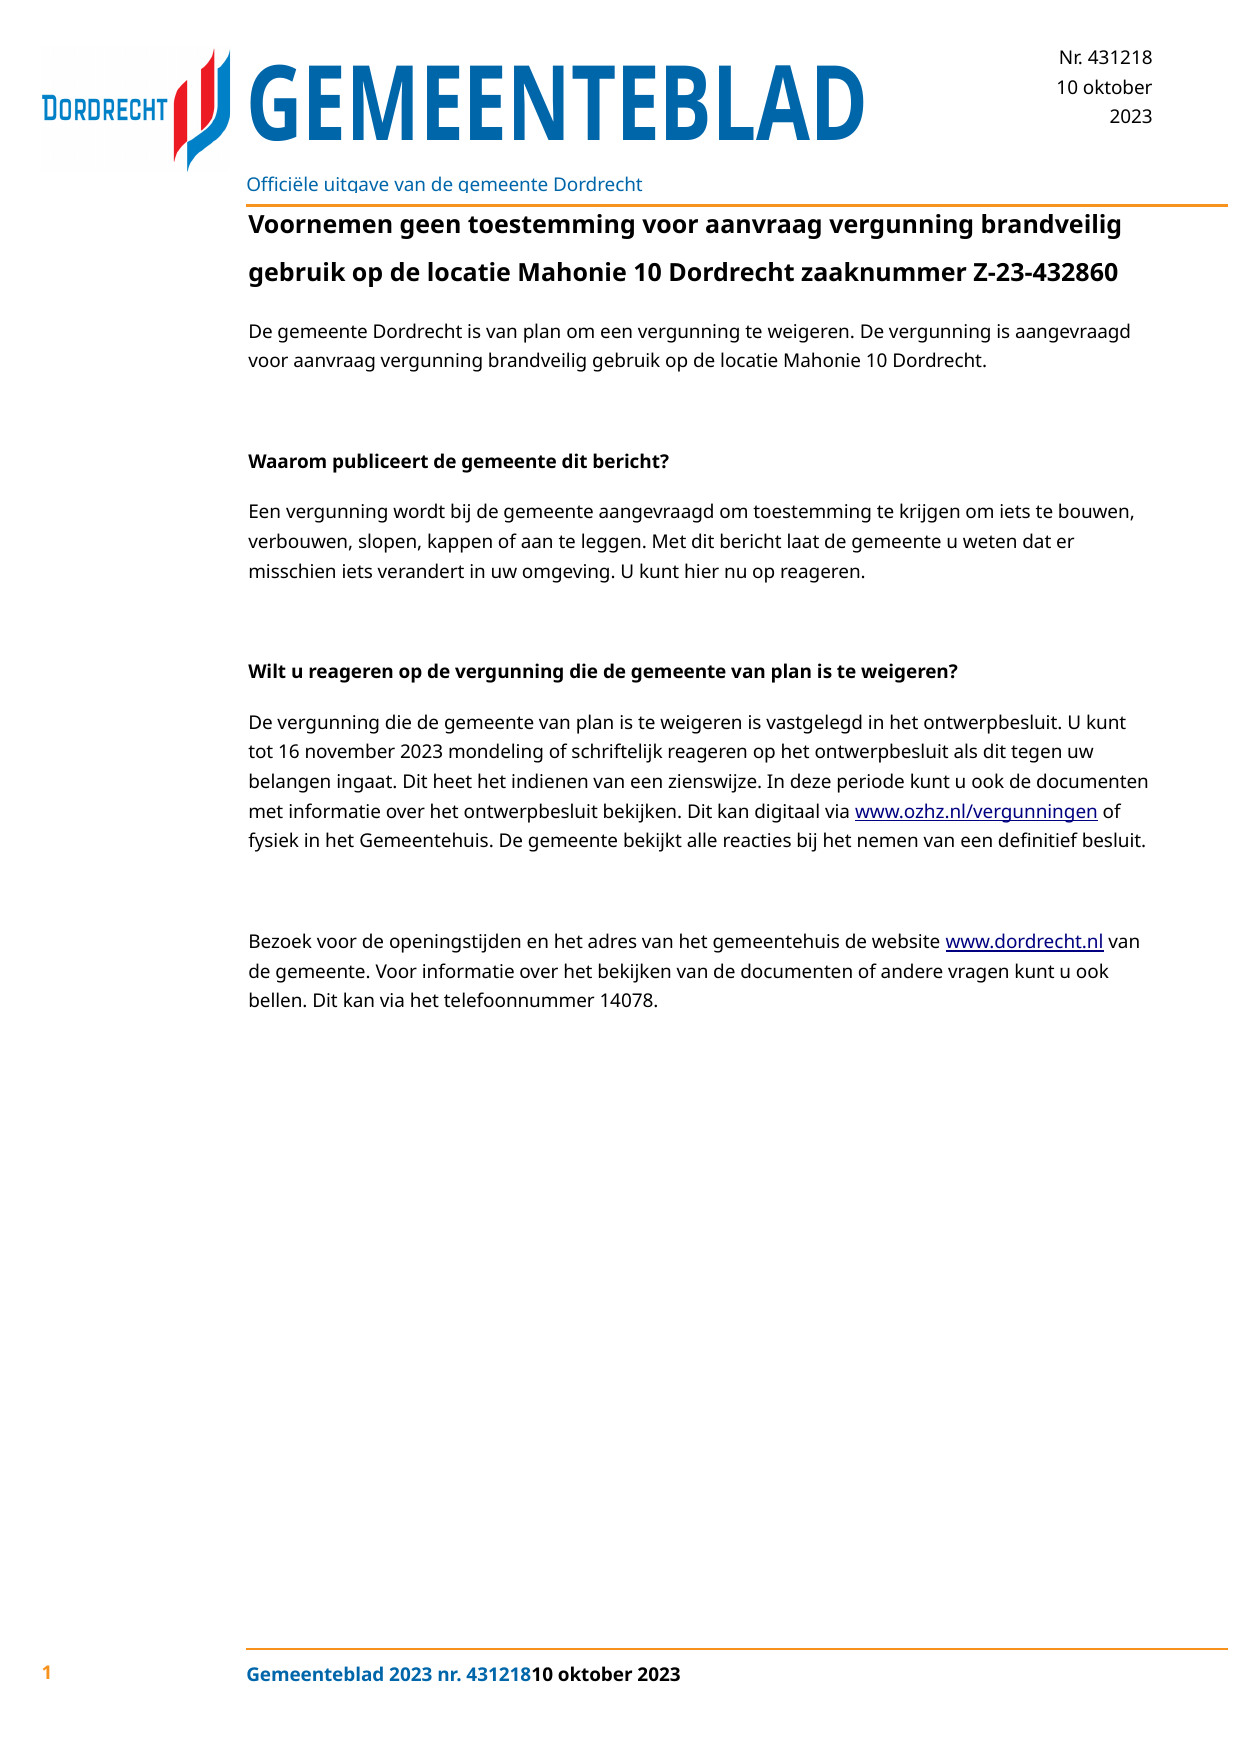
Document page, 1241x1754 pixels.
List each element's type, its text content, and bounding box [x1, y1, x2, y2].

text De gemeente Dordrecht is van plan om een vergunning te weigeren. De vergunning is aangevraagd voor aanvraag vergunning brandveilig gebruik op de locatie Mahonie 10 Dordrecht. [248, 318, 1152, 373]
text Waarom publiceert de gemeente dit bericht? [248, 448, 1152, 474]
text Bezoek voor de openingstijden en het adres van het gemeentehuis de website www.dordrecht.nl van de gemeente. Voor informatie over het bekijken van de documenten of andere vragen kunt u ook bellen. Dit kan via het telefoonnummer 14078. [248, 928, 1152, 1013]
text Een vergunning wordt bij de gemeente aangevraagd om toestemming te krijgen om iets te bouwen, verbouwen, slopen, kappen of aan te leggen. Met dit bericht laat de gemeente u weten dat er misschien iets verandert in uw omgeving. U kunt hier nu op reageren. [248, 499, 1152, 584]
picture [41, 47, 231, 172]
text Voornemen geen toestemming voor aanvraag vergunning brandveilig gebruik op de locatie Mahonie 10 Dordrecht zaaknummer Z-23-432860 [248, 207, 1152, 288]
text Wilt u reageren op de vergunning die de gemeente van plan is te weigeren? [248, 659, 1152, 684]
text De vergunning die de gemeente van plan is te weigeren is vastgelegd in het ontwerpbesluit. U kunt tot 16 november 2023 mondeling of schriftelijk reageren op het ontwerpbesluit als dit tegen uw belangen ingaat. Dit heet het indienen van een zienswijze. In deze periode kunt u ook de documenten met informatie over het ontwerpbesluit bekijken. Dit kan digitaal via www.ozhz.nl/vergunningen of fysiek in het Gemeentehuis. De gemeente bekijkt alle reacties bij het nemen van een definitief besluit. [248, 709, 1152, 853]
